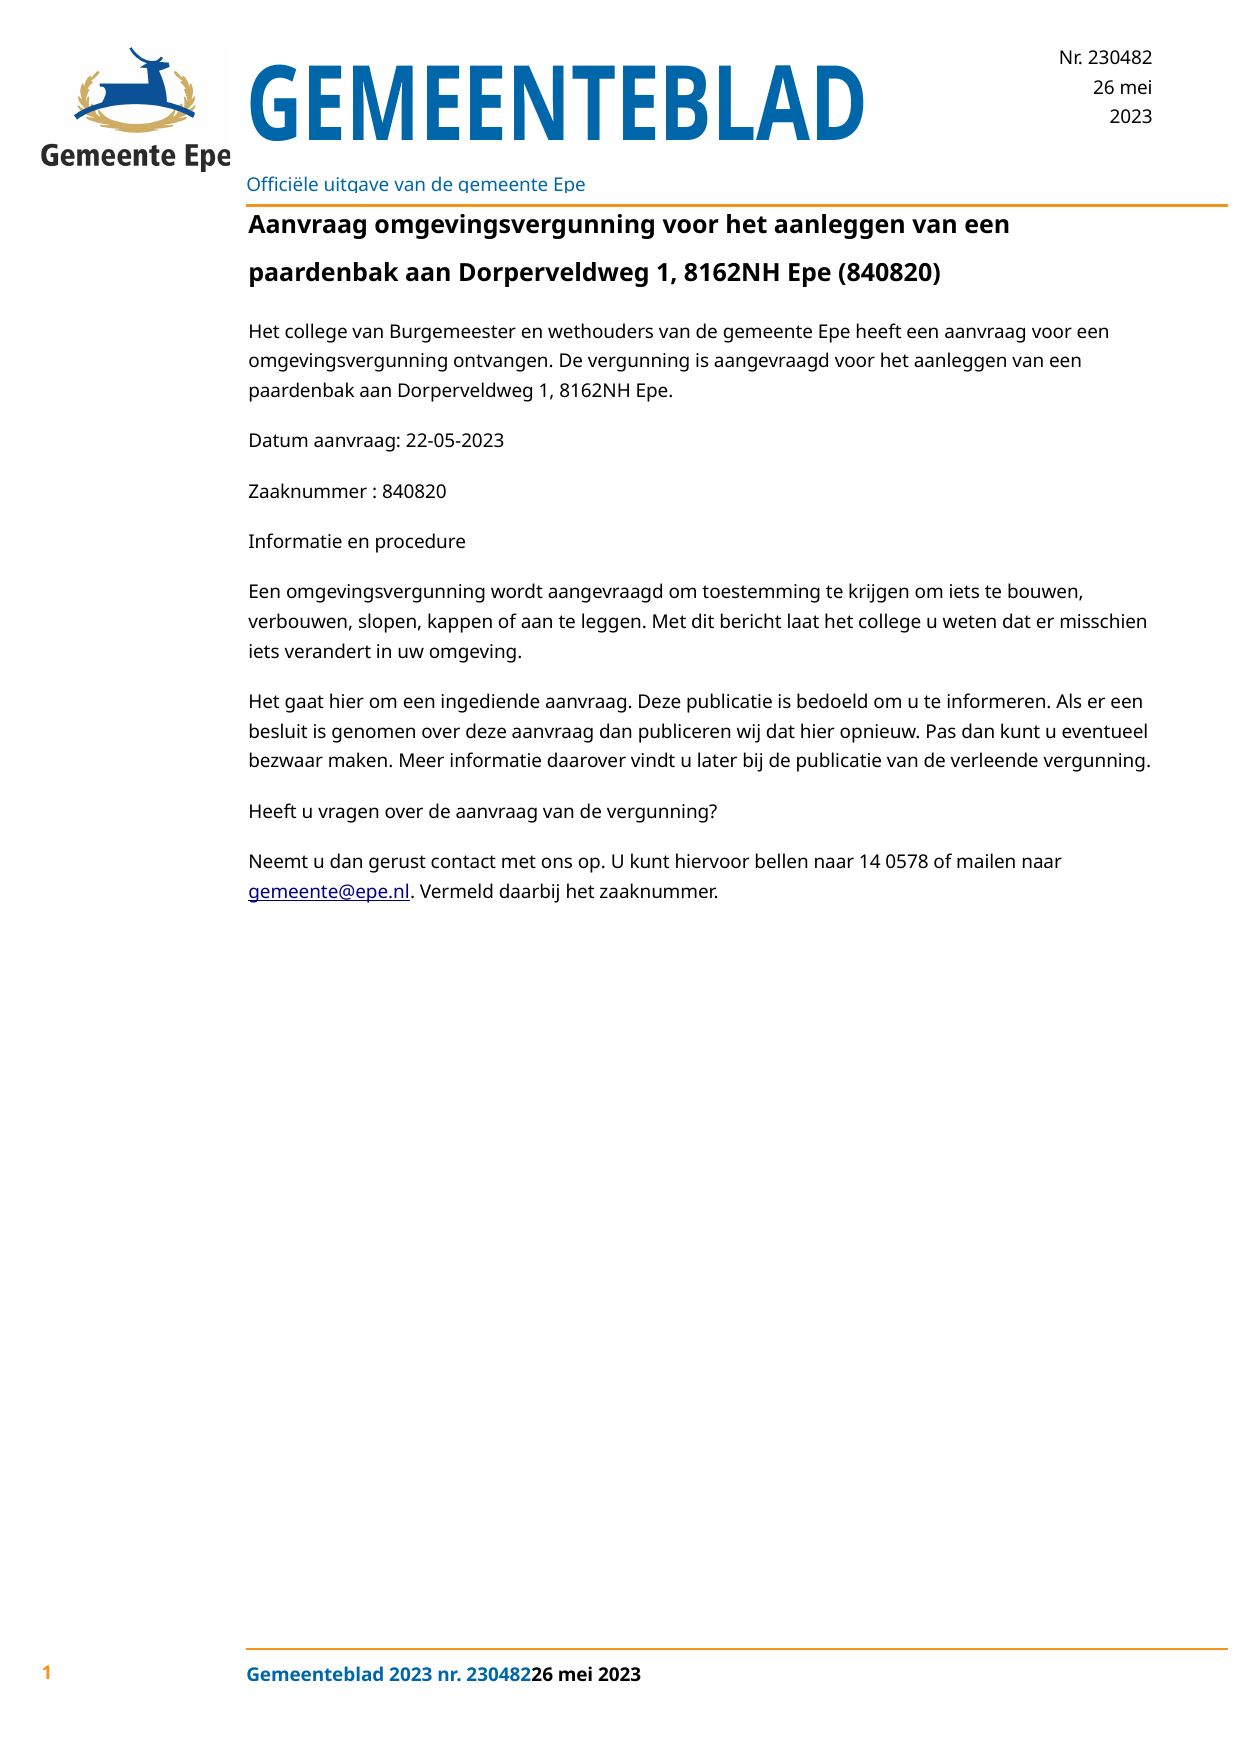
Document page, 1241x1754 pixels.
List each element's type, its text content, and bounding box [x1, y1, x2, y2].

text Zaaknummer : 840820 [248, 478, 1152, 504]
text Het college van Burgemeester en wethouders van de gemeente Epe heeft een aanvraag voor een omgevingsvergunning ontvangen. De vergunning is aangevraagd voor het aanleggen van een paardenbak aan Dorperveldweg 1, 8162NH Epe. [248, 318, 1152, 403]
text Informatie en procedure [248, 528, 1152, 554]
text Heeft u vragen over de aanvraag van de vergunning? [248, 798, 1152, 824]
text Aanvraag omgevingsvergunning voor het aanleggen van een paardenbak aan Dorperveldweg 1, 8162NH Epe (840820) [248, 207, 1152, 288]
text Het gaat hier om een ingediende aanvraag. Deze publicatie is bedoeld om u te informeren. Als er een besluit is genomen over deze aanvraag dan publiceren wij dat hier opnieuw. Pas dan kunt u eventueel bezwaar maken. Meer informatie daarover vindt u later bij de publicatie van de verleende vergunning. [248, 688, 1152, 773]
picture [41, 47, 231, 172]
text Neemt u dan gerust contact met ons op. U kunt hiervoor bellen naar 14 0578 of mailen naar gemeente@epe.nl. Vermeld daarbij het zaaknummer. [248, 848, 1152, 904]
text Datum aanvraag: 22-05-2023 [248, 427, 1152, 453]
text Een omgevingsvergunning wordt aangevraagd om toestemming te krijgen om iets te bouwen, verbouwen, slopen, kappen of aan te leggen. Met dit bericht laat het college u weten dat er misschien iets verandert in uw omgeving. [248, 579, 1152, 664]
